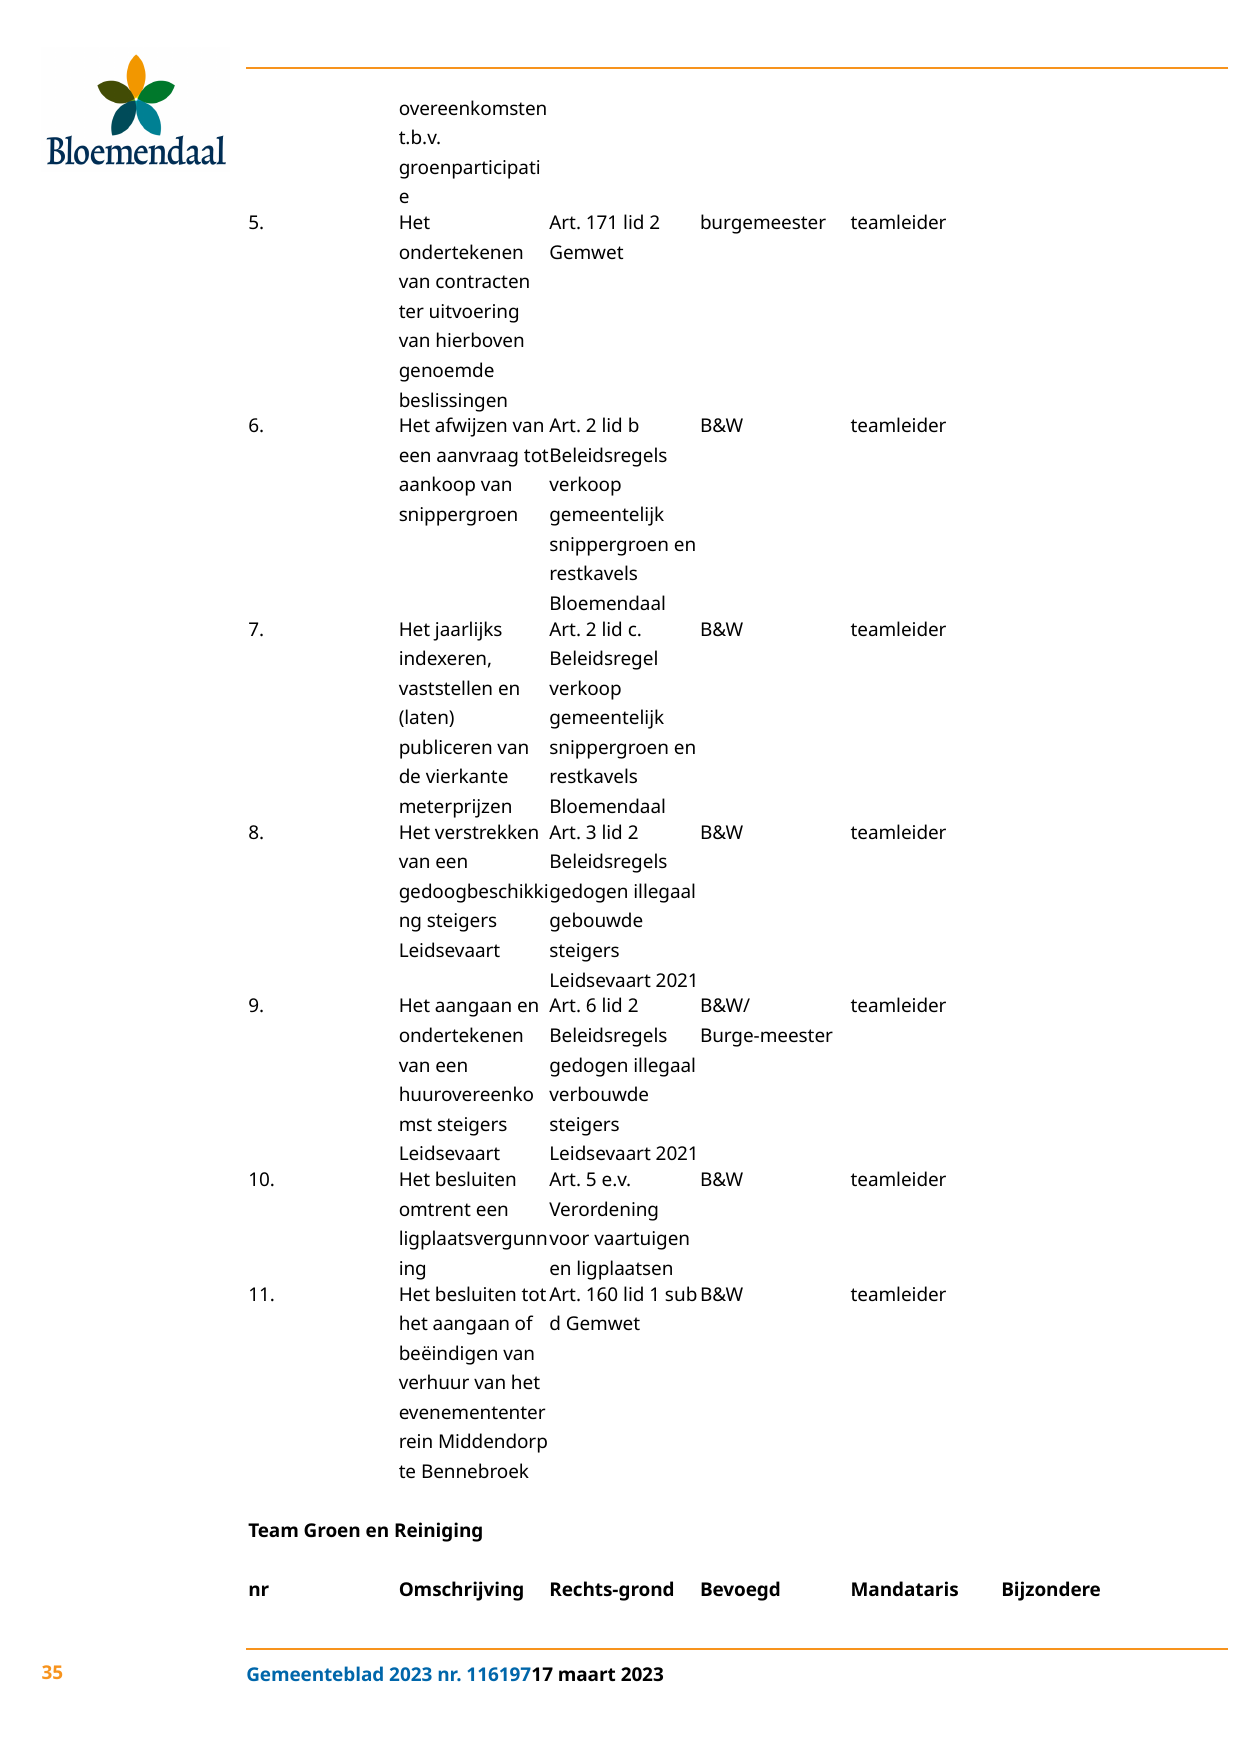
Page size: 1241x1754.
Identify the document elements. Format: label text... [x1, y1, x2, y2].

table_header Rechts-grond [549, 1576, 700, 1602]
table_cell Art. 6 lid 2 Beleidsregels gedogen illegaal verbouwde steigers Leidsevaart 2021 [549, 993, 700, 1166]
table_cell teamleider [850, 819, 1001, 993]
table_cell B&W/ Burge-meester [700, 993, 850, 1166]
table_cell [1001, 993, 1152, 1166]
table_cell Art. 160 lid 1 sub d Gemwet [549, 1281, 700, 1484]
table_cell Art. 2 lid c. Beleidsregel verkoop gemeentelijk snippergroen en restkavels Bloemendaal [549, 616, 700, 819]
table_cell Art. 171 lid 2 Gemwet [549, 209, 700, 412]
table_cell Het aangaan en ondertekenen van een huurovereenkomst steigers Leidsevaart [399, 993, 549, 1166]
table_cell B&W [700, 1166, 850, 1281]
table_cell teamleider [850, 209, 1001, 412]
table_cell [248, 993, 398, 1166]
table_cell B&W [700, 1281, 850, 1484]
table_cell [1001, 1166, 1152, 1281]
table_cell Het jaarlijks indexeren, vaststellen en (laten) publiceren van de vierkante meterprijzen [399, 616, 549, 819]
table_cell Het besluiten omtrent een ligplaatsvergunning [399, 1166, 549, 1281]
table_cell [1001, 413, 1152, 616]
table_cell B&W [700, 413, 850, 616]
table_cell [248, 819, 398, 993]
table_cell [248, 616, 398, 819]
table_cell Het verstrekken van een gedoogbeschikking steigers Leidsevaart [399, 819, 549, 993]
table_cell Het besluiten tot het aangaan of beëindigen van verhuur van het evenemententerrein Middendorp te Bennebroek [399, 1281, 549, 1484]
table_cell [248, 209, 398, 412]
table_header Omschrijving [399, 1576, 549, 1602]
table_cell burgemeester [700, 209, 850, 412]
table_cell [248, 1166, 398, 1281]
table_cell teamleider [850, 413, 1001, 616]
picture [41, 47, 231, 172]
table_cell [1001, 616, 1152, 819]
table_cell [700, 95, 850, 209]
table_cell teamleider [850, 616, 1001, 819]
table_cell [549, 95, 700, 209]
table_cell B&W [700, 616, 850, 819]
table_cell [1001, 95, 1152, 209]
table_cell [850, 95, 1001, 209]
table_cell Art. 3 lid 2 Beleidsregels gedogen illegaal gebouwde steigers Leidsevaart 2021 [549, 819, 700, 993]
table_header nr [248, 1576, 398, 1602]
table_cell [248, 413, 398, 616]
table_cell [248, 95, 398, 209]
table_header Bijzondere [1001, 1576, 1152, 1602]
table_cell Het ondertekenen van contracten ter uitvoering van hierboven genoemde beslissingen [399, 209, 549, 412]
table_cell [1001, 209, 1152, 412]
table_header Bevoegd [700, 1576, 850, 1602]
table_cell [1001, 1281, 1152, 1484]
table_cell B&W [700, 819, 850, 993]
table_header Mandataris [850, 1576, 1001, 1602]
text Team Groen en Reiniging [248, 1517, 1152, 1542]
table_cell Art. 5 e.v. Verordening voor vaartuigen en ligplaatsen [549, 1166, 700, 1281]
table_cell teamleider [850, 1281, 1001, 1484]
table_cell Het afwijzen van een aanvraag tot aankoop van snippergroen [399, 413, 549, 616]
table_cell overeenkomsten t.b.v. groenparticipatie [399, 95, 549, 209]
table_cell teamleider [850, 1166, 1001, 1281]
table_cell teamleider [850, 993, 1001, 1166]
table_cell Art. 2 lid b Beleidsregels verkoop gemeentelijk snippergroen en restkavels Bloemendaal [549, 413, 700, 616]
table_cell [248, 1281, 398, 1484]
table_cell [1001, 819, 1152, 993]
